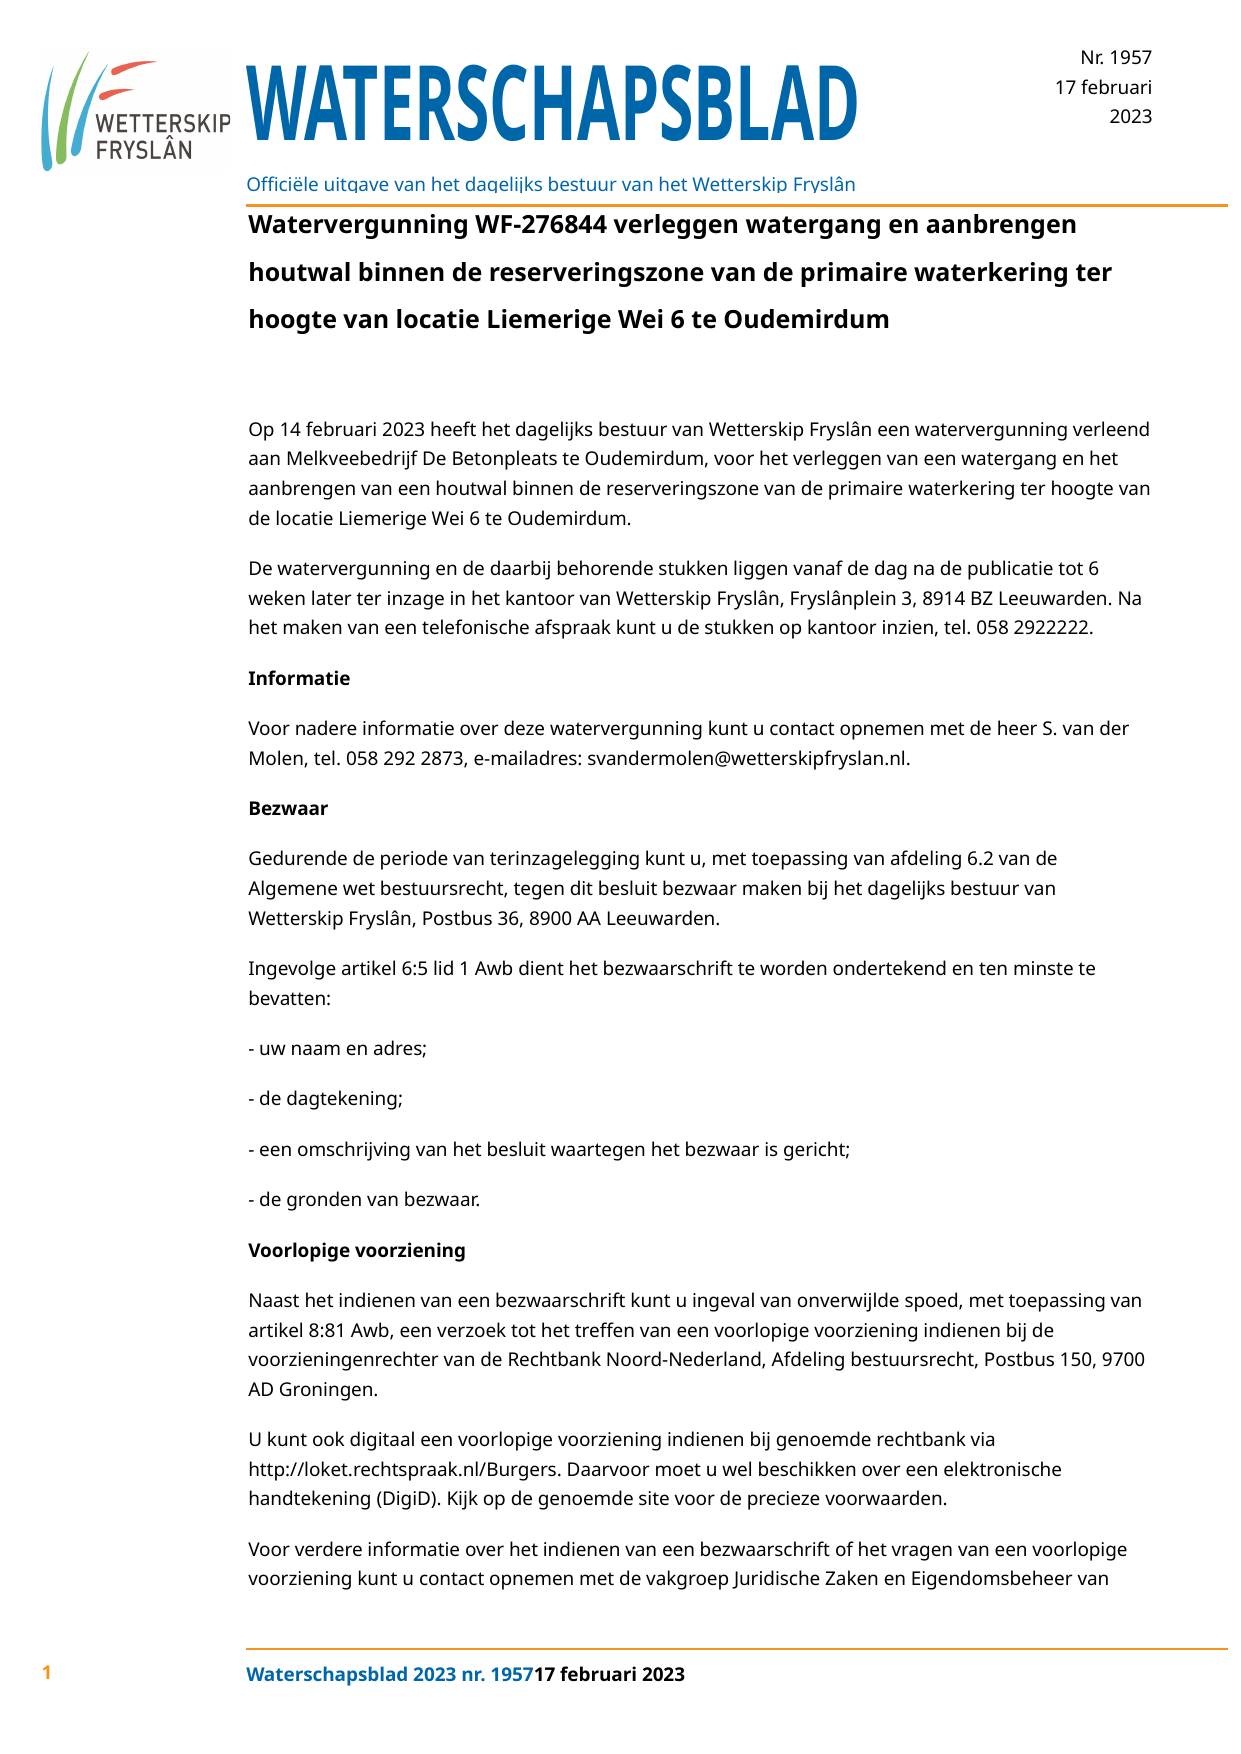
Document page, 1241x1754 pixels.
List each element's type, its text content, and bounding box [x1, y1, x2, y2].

text Voor nadere informatie over deze watervergunning kunt u contact opnemen met de heer S. van der Molen, tel. 058 292 2873, e-mailadres: svandermolen@wetterskipfryslan.nl. [248, 715, 1152, 770]
text Watervergunning WF-276844 verleggen watergang en aanbrengen houtwal binnen de reserveringszone van de primaire waterkering ter hoogte van locatie Liemerige Wei 6 te Oudemirdum [248, 207, 1152, 336]
text Bezwaar [248, 795, 1152, 821]
text Naast het indienen van een bezwaarschrift kunt u ingeval van onverwijlde spoed, met toepassing van artikel 8:81 Awb, een verzoek tot het treffen van een voorlopige voorziening indienen bij de voorzieningenrechter van de Rechtbank Noord-Nederland, Afdeling bestuursrecht, Postbus 150, 9700 AD Groningen. [248, 1287, 1152, 1402]
text U kunt ook digitaal een voorlopige voorziening indienen bij genoemde rechtbank via http://loket.rechtspraak.nl/Burgers. Daarvoor moet u wel beschikken over een elektronische handtekening (DigiD). Kijk op de genoemde site voor de precieze voorwaarden. [248, 1426, 1152, 1511]
text - de dagtekening; [248, 1086, 1152, 1111]
picture [41, 47, 231, 172]
text De watervergunning en de daarbij behorende stukken liggen vanaf de dag na de publicatie tot 6 weken later ter inzage in het kantoor van Wetterskip Fryslân, Fryslânplein 3, 8914 BZ Leeuwarden. Na het maken van een telefonische afspraak kunt u de stukken op kantoor inzien, tel. 058 2922222. [248, 555, 1152, 640]
text Gedurende de periode van terinzagelegging kunt u, met toepassing van afdeling 6.2 van de Algemene wet bestuursrecht, tegen dit besluit bezwaar maken bij het dagelijks bestuur van Wetterskip Fryslân, Postbus 36, 8900 AA Leeuwarden. [248, 846, 1152, 930]
text Op 14 februari 2023 heeft het dagelijks bestuur van Wetterskip Fryslân een watervergunning verleend aan Melkveebedrijf De Betonpleats te Oudemirdum, voor het verleggen van een watergang en het aanbrengen van een houtwal binnen de reserveringszone van de primaire waterkering ter hoogte van de locatie Liemerige Wei 6 te Oudemirdum. [248, 416, 1152, 530]
text Voor verdere informatie over het indienen van een bezwaarschrift of het vragen van een voorlopige voorziening kunt u contact opnemen met de vakgroep Juridische Zaken en Eigendomsbeheer van [248, 1536, 1152, 1591]
text Informatie [248, 665, 1152, 690]
text - uw naam en adres; [248, 1035, 1152, 1061]
text Ingevolge artikel 6:5 lid 1 Awb dient het bezwaarschrift te worden ondertekend en ten minste te bevatten: [248, 955, 1152, 1010]
text - een omschrijving van het besluit waartegen het bezwaar is gericht; [248, 1136, 1152, 1162]
text Voorlopige voorziening [248, 1237, 1152, 1262]
text - de gronden van bezwaar. [248, 1186, 1152, 1212]
